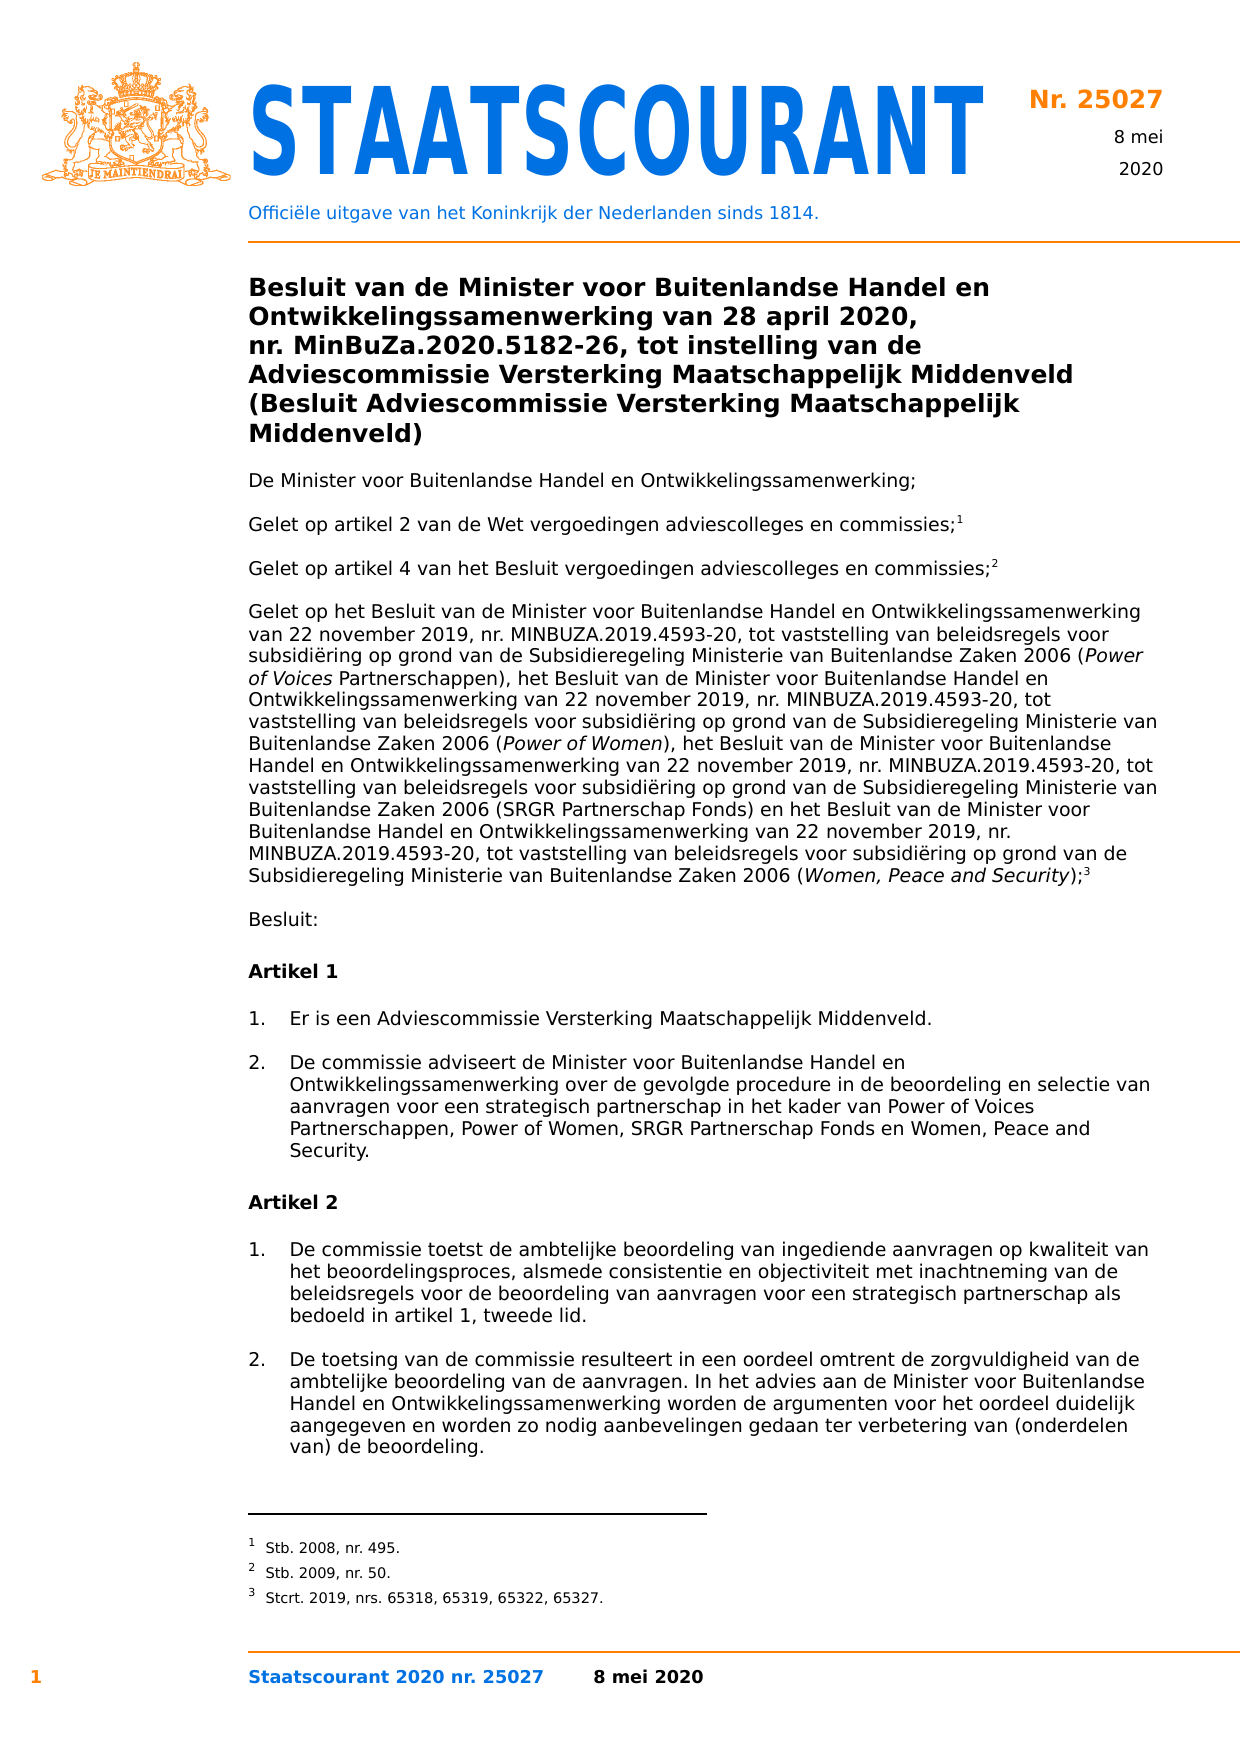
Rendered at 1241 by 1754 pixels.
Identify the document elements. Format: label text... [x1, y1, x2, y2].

subtitle Besluit van de Minister voor Buitenlandse Handel en Ontwikkelingssamenwerking van 28 april 2020, nr. MinBuZa.2020.5182-26, tot instelling van de Adviescommissie Versterking Maatschappelijk Middenveld (Besluit Adviescommissie Versterking Maatschappelijk Middenveld) [248, 273, 1163, 448]
text 1. Er is een Adviescommissie Versterking Maatschappelijk Middenveld. [248, 1008, 1163, 1030]
text Stb. 2008, nr. 495. [248, 1536, 1163, 1558]
text 2. De toetsing van de commissie resulteert in een oordeel omtrent de zorgvuldigheid van de ambtelijke beoordeling van de aanvragen. In het advies aan de Minister voor Buitenlandse Handel en Ontwikkelingssamenwerking worden de argumenten voor het oordeel duidelijk aangegeven en worden zo nodig aanbevelingen gedaan ter verbetering van (onderdelen van) de beoordeling. [248, 1348, 1163, 1458]
table_cell 2020 [998, 153, 1240, 203]
picture [41, 62, 231, 186]
subtitle Artikel 1 [248, 961, 1163, 983]
table_cell Officiële uitgave van het Koninkrijk der Nederlanden sinds 1814. [248, 203, 1240, 241]
table_header Nr. 25027 [998, 62, 1240, 121]
text 1. De commissie toetst de ambtelijke beoordeling van ingediende aanvragen op kwaliteit van het beoordelingsproces, alsmede consistentie en objectiviteit met inachtneming van de beleidsregels voor de beoordeling van aanvragen voor een strategisch partnerschap als bedoeld in artikel 1, tweede lid. [248, 1239, 1163, 1327]
text Gelet op artikel 4 van het Besluit vergoedingen adviescolleges en commissies; [248, 558, 1163, 579]
text Gelet op het Besluit van de Minister voor Buitenlandse Handel en Ontwikkelingssamenwerking van 22 november 2019, nr. MINBUZA.2019.4593-20, tot vaststelling van beleidsregels voor subsidiëring op grond van de Subsidieregeling Ministerie van Buitenlandse Zaken 2006 (Power of Voices Partnerschappen), het Besluit van de Minister voor Buitenlandse Handel en Ontwikkelingssamenwerking van 22 november 2019, nr. MINBUZA.2019.4593-20, tot vaststelling van beleidsregels voor subsidiëring op grond van de Subsidieregeling Ministerie van Buitenlandse Zaken 2006 (Power of Women), het Besluit van de Minister voor Buitenlandse Handel en Ontwikkelingssamenwerking van 22 november 2019, nr. MINBUZA.2019.4593-20, tot vaststelling van beleidsregels voor subsidiëring op grond van de Subsidieregeling Ministerie van Buitenlandse Zaken 2006 (SRGR Partnerschap Fonds) en het Besluit van de Minister voor Buitenlandse Handel en Ontwikkelingssamenwerking van 22 november 2019, nr. MINBUZA.2019.4593-20, tot vaststelling van beleidsregels voor subsidiëring op grond van de Subsidieregeling Ministerie van Buitenlandse Zaken 2006 (Women, Peace and Security); [248, 601, 1163, 887]
table_header [25, 62, 248, 241]
text Gelet op artikel 2 van de Wet vergoedingen adviescolleges en commissies; [248, 514, 1163, 536]
text De Minister voor Buitenlandse Handel en Ontwikkelingssamenwerking; [248, 470, 1163, 492]
text Besluit: [248, 909, 1163, 931]
table_header STAATSCOURANT [248, 62, 998, 203]
text Stcrt. 2019, nrs. 65318, 65319, 65322, 65327. [248, 1586, 1163, 1608]
table_cell 8 mei [998, 121, 1240, 153]
text 2. De commissie adviseert de Minister voor Buitenlandse Handel en Ontwikkelingssamenwerking over de gevolgde procedure in de beoordeling en selectie van aanvragen voor een strategisch partnerschap in het kader van Power of Voices Partnerschappen, Power of Women, SRGR Partnerschap Fonds en Women, Peace and Security. [248, 1052, 1163, 1162]
text Stb. 2009, nr. 50. [248, 1561, 1163, 1583]
subtitle Artikel 2 [248, 1192, 1163, 1214]
